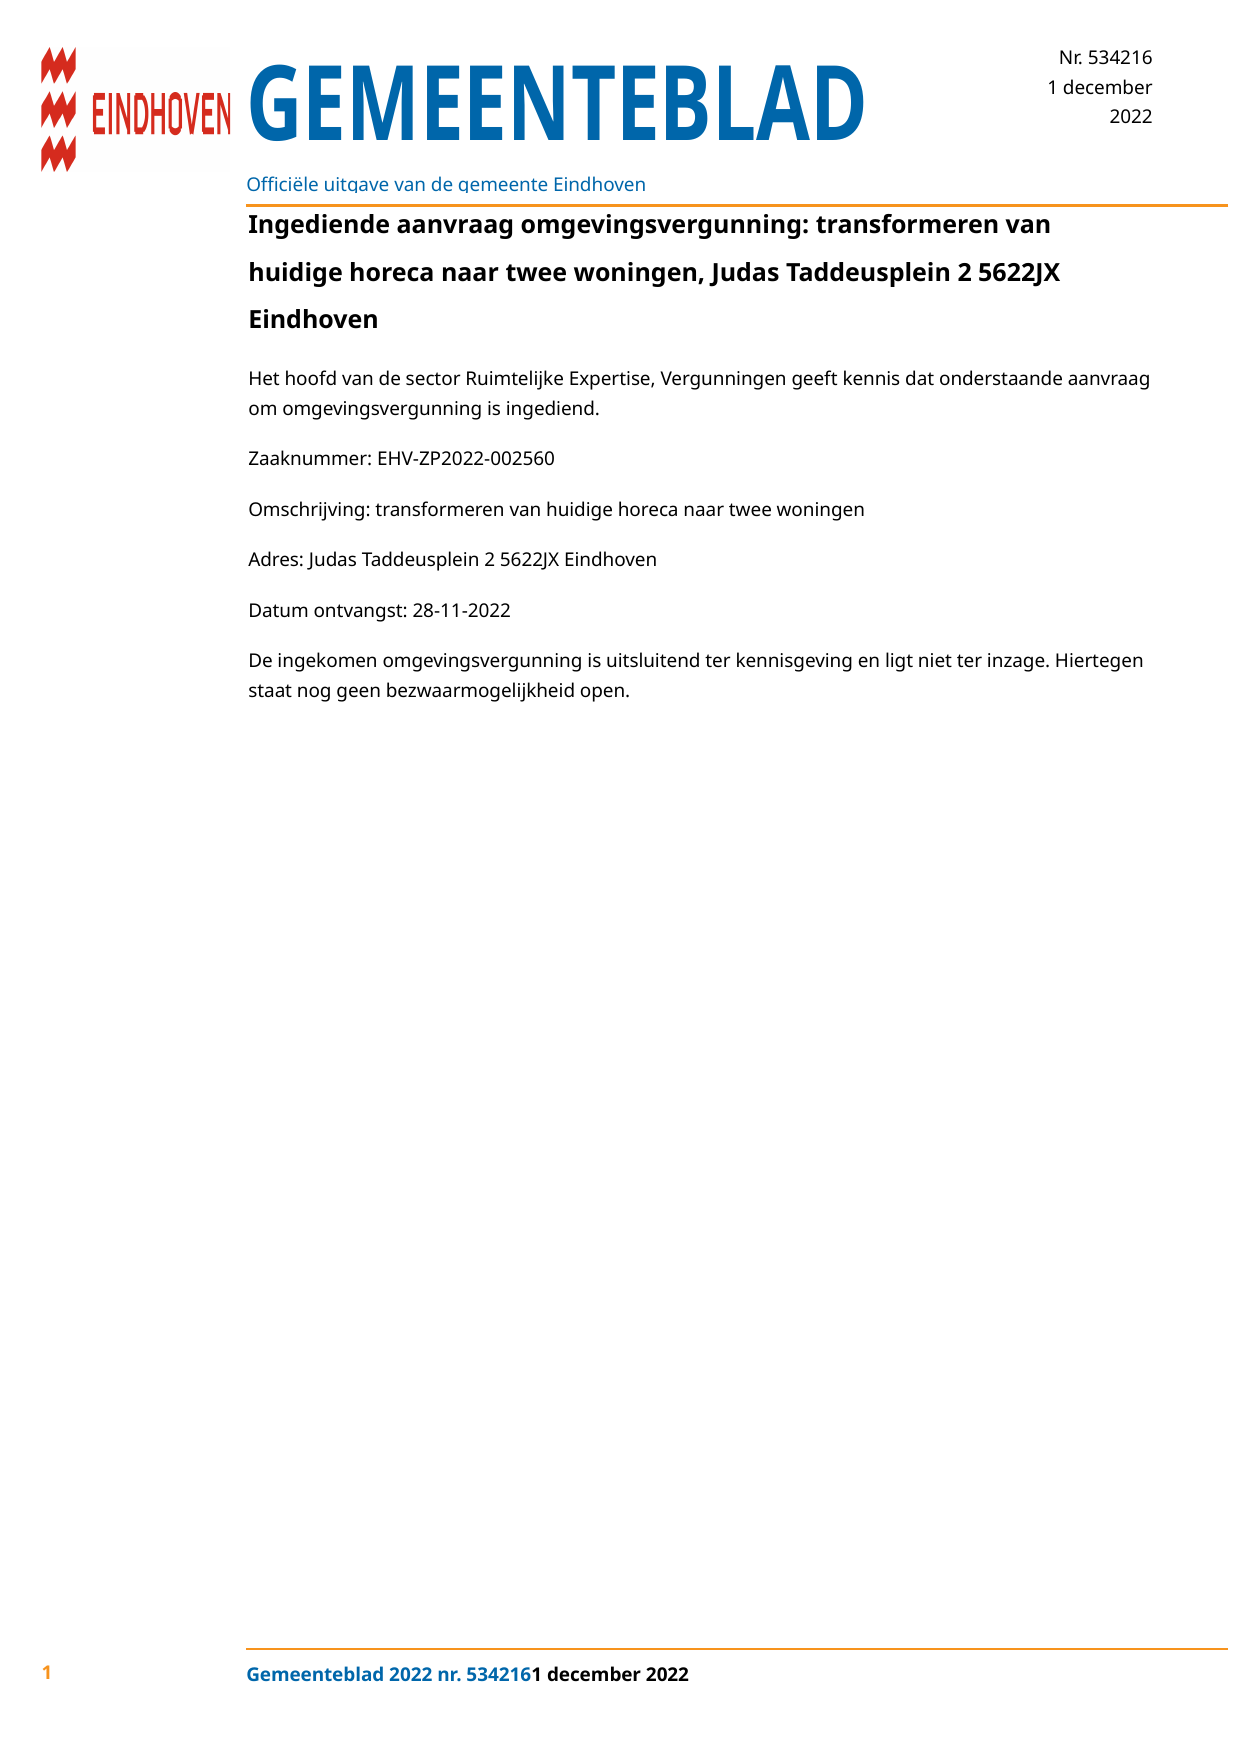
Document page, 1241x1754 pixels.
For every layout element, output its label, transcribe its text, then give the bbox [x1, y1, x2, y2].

text Zaaknummer: EHV-ZP2022-002560 [248, 446, 1152, 471]
text Adres: Judas Taddeusplein 2 5622JX Eindhoven [248, 546, 1152, 572]
text Het hoofd van de sector Ruimtelijke Expertise, Vergunningen geeft kennis dat onderstaande aanvraag om omgevingsvergunning is ingediend. [248, 366, 1152, 421]
text Datum ontvangst: 28-11-2022 [248, 597, 1152, 622]
text Omschrijving: transformeren van huidige horeca naar twee woningen [248, 496, 1152, 522]
text Ingediende aanvraag omgevingsvergunning: transformeren van huidige horeca naar twee woningen, Judas Taddeusplein 2 5622JX Eindhoven [248, 207, 1152, 336]
text De ingekomen omgevingsvergunning is uitsluitend ter kennisgeving en ligt niet ter inzage. Hiertegen staat nog geen bezwaarmogelijkheid open. [248, 647, 1152, 702]
picture [41, 47, 231, 172]
